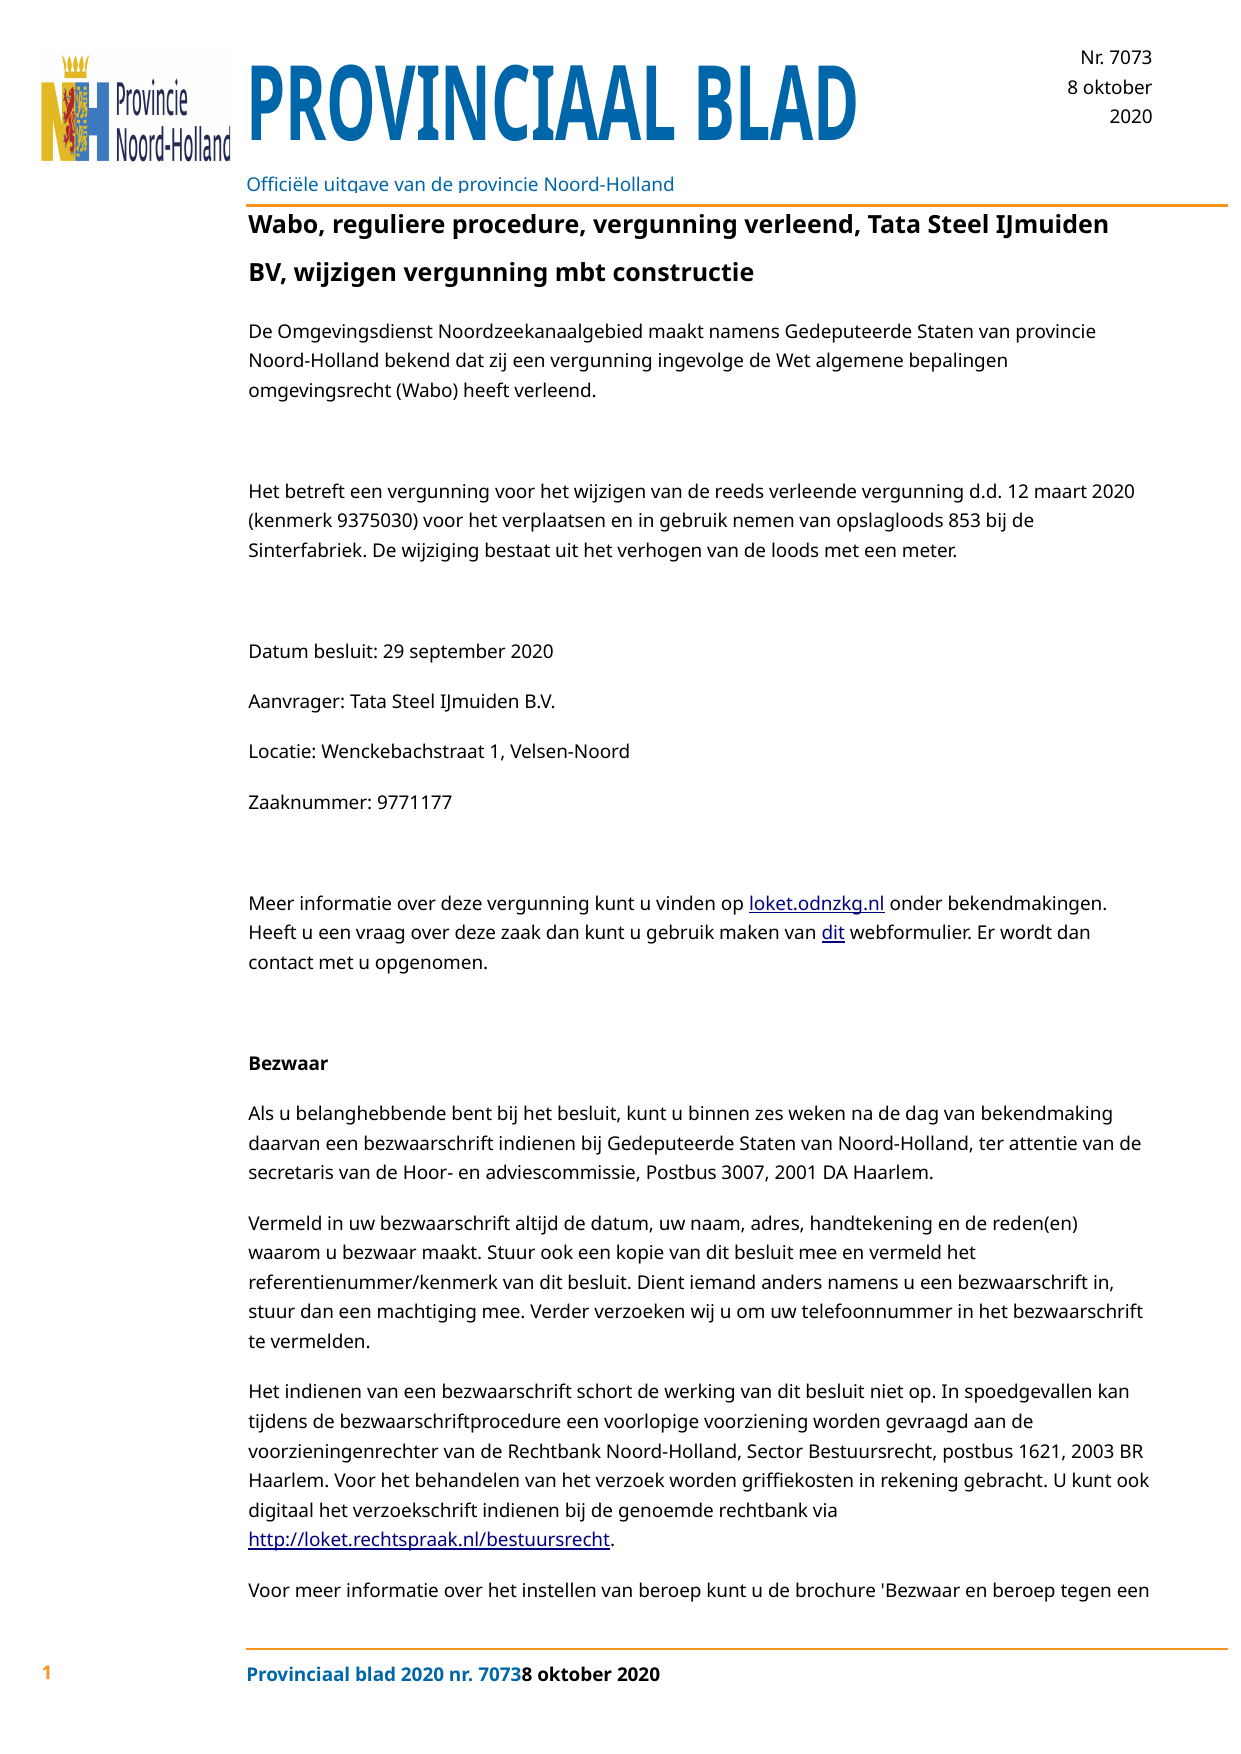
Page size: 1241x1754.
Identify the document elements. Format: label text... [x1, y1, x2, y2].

text Bezwaar [248, 1050, 1152, 1076]
text Vermeld in uw bezwaarschrift altijd de datum, uw naam, adres, handtekening en de reden(en) waarom u bezwaar maakt. Stuur ook een kopie van dit besluit mee en vermeld het referentienummer/kenmerk van dit besluit. Dient iemand anders namens u een bezwaarschrift in, stuur dan een machtiging mee. Verder verzoeken wij u om uw telefoonnummer in het bezwaarschrift te vermelden. [248, 1210, 1152, 1354]
text Meer informatie over deze vergunning kunt u vinden op loket.odnzkg.nl onder bekendmakingen. Heeft u een vraag over deze zaak dan kunt u gebruik maken van dit webformulier. Er wordt dan contact met u opgenomen. [248, 890, 1152, 975]
text Het betreft een vergunning voor het wijzigen van de reeds verleende vergunning d.d. 12 maart 2020 (kenmerk 9375030) voor het verplaatsen en in gebruik nemen van opslagloods 853 bij de Sinterfabriek. De wijziging bestaat uit het verhogen van de loods met een meter. [248, 478, 1152, 563]
picture [41, 47, 231, 172]
text Voor meer informatie over het instellen van beroep kunt u de brochure 'Bezwaar en beroep tegen een [248, 1577, 1152, 1603]
text Datum besluit: 29 september 2020 [248, 638, 1152, 664]
text Zaaknummer: 9771177 [248, 789, 1152, 815]
text De Omgevingsdienst Noordzeekanaalgebied maakt namens Gedeputeerde Staten van provincie Noord-Holland bekend dat zij een vergunning ingevolge de Wet algemene bepalingen omgevingsrecht (Wabo) heeft verleend. [248, 318, 1152, 403]
text Aanvrager: Tata Steel IJmuiden B.V. [248, 688, 1152, 714]
text Locatie: Wenckebachstraat 1, Velsen-Noord [248, 739, 1152, 764]
text Als u belanghebbende bent bij het besluit, kunt u binnen zes weken na de dag van bekendmaking daarvan een bezwaarschrift indienen bij Gedeputeerde Staten van Noord-Holland, ter attentie van de secretaris van de Hoor- en adviescommissie, Postbus 3007, 2001 DA Haarlem. [248, 1100, 1152, 1185]
text Wabo, reguliere procedure, vergunning verleend, Tata Steel IJmuiden BV, wijzigen vergunning mbt constructie [248, 207, 1152, 288]
text Het indienen van een bezwaarschrift schort de werking van dit besluit niet op. In spoedgevallen kan tijdens de bezwaarschriftprocedure een voorlopige voorziening worden gevraagd aan de voorzieningenrechter van de Rechtbank Noord-Holland, Sector Bestuursrecht, postbus 1621, 2003 BR Haarlem. Voor het behandelen van het verzoek worden griffiekosten in rekening gebracht. U kunt ook digitaal het verzoekschrift indienen bij de genoemde rechtbank via http://loket.rechtspraak.nl/bestuursrecht. [248, 1379, 1152, 1552]
